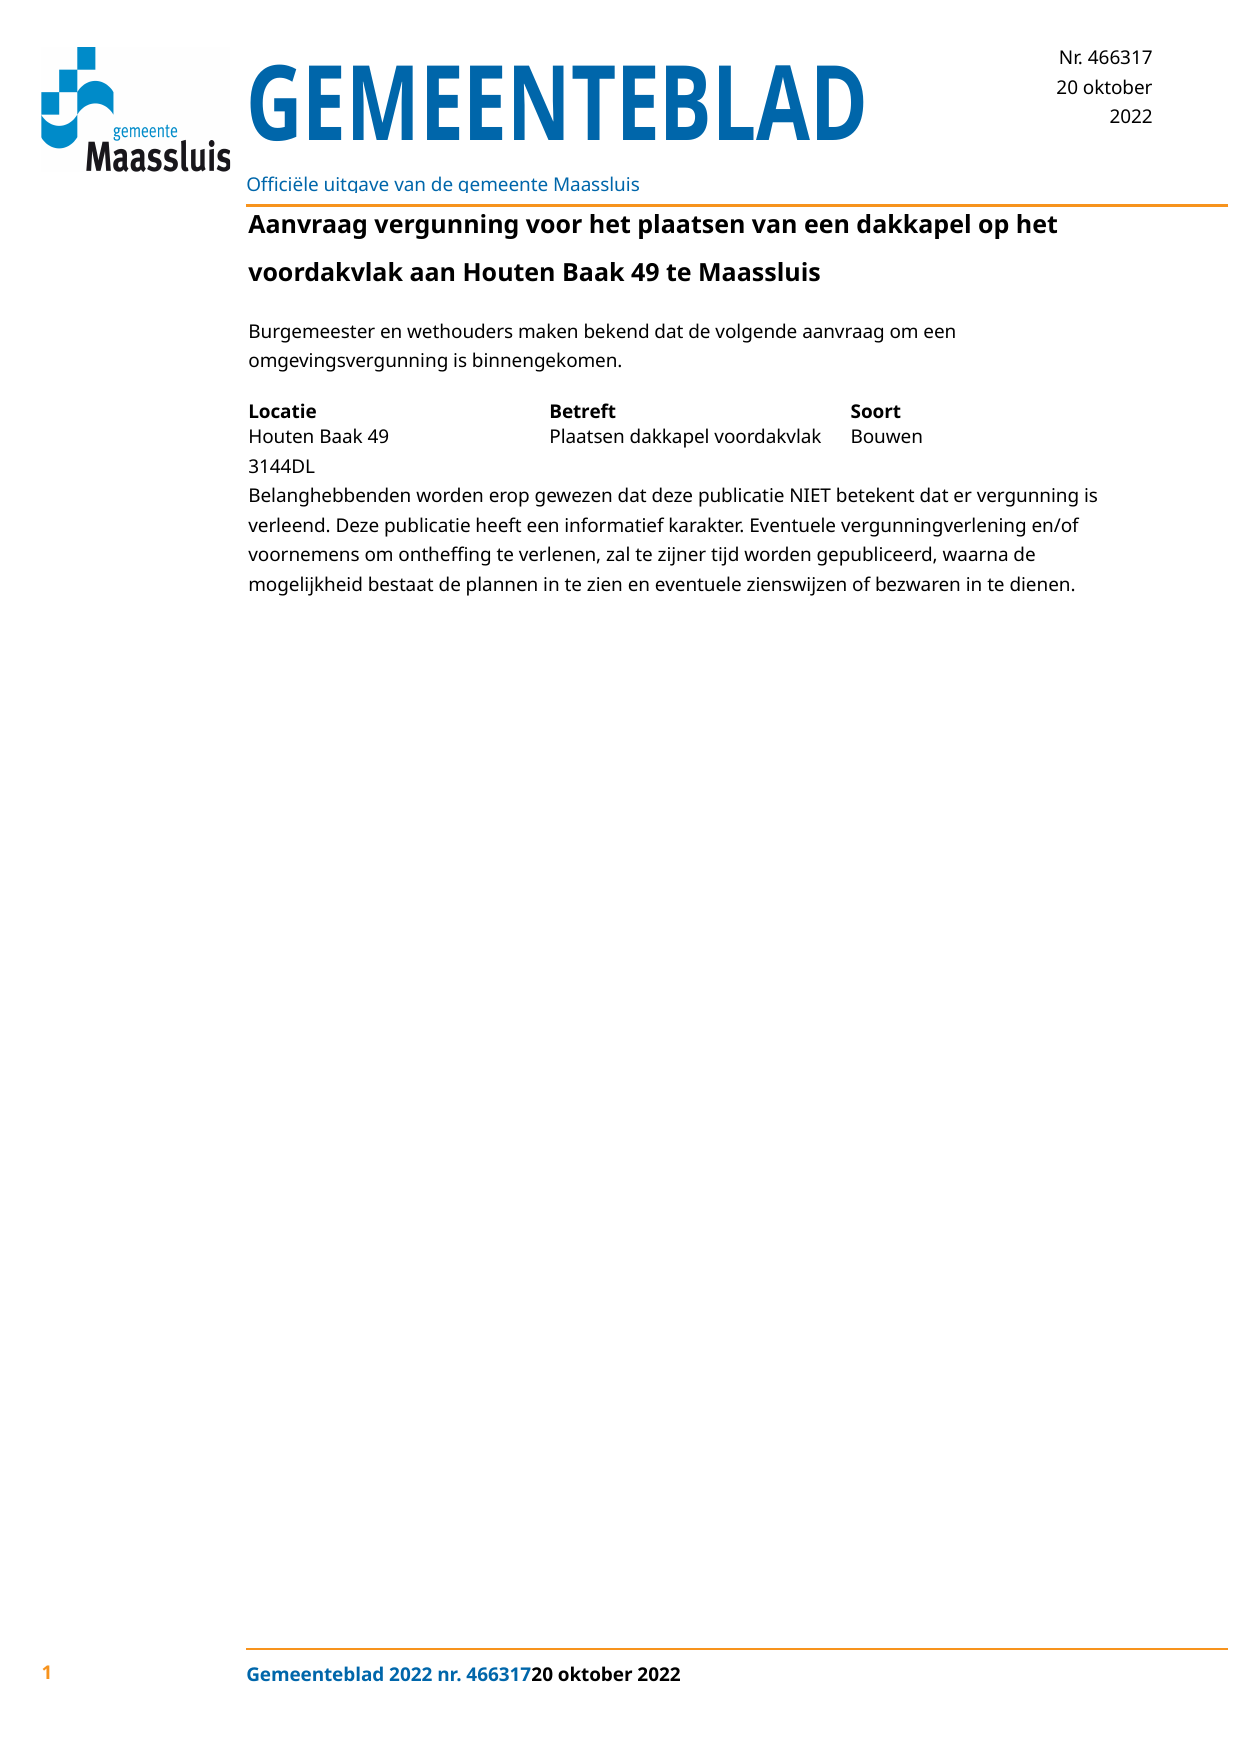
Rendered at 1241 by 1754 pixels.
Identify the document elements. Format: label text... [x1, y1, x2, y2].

table_header Locatie [248, 398, 549, 424]
table_cell Houten Baak 49 3144DL [248, 424, 549, 479]
text Burgemeester en wethouders maken bekend dat de volgende aanvraag om een omgevingsvergunning is binnengekomen. [248, 318, 1152, 373]
table_cell Bouwen [850, 424, 1152, 479]
table_header Betreft [549, 398, 850, 424]
text Aanvraag vergunning voor het plaatsen van een dakkapel op het voordakvlak aan Houten Baak 49 te Maassluis [248, 207, 1152, 288]
text Belanghebbenden worden erop gewezen dat deze publicatie NIET betekent dat er vergunning is verleend. Deze publicatie heeft een informatief karakter. Eventuele vergunningverlening en/of voornemens om ontheffing te verlenen, zal te zijner tijd worden gepubliceerd, waarna de mogelijkheid bestaat de plannen in te zien en eventuele zienswijzen of bezwaren in te dienen. [248, 482, 1152, 597]
table_header Soort [850, 398, 1152, 424]
table_cell Plaatsen dakkapel voordakvlak [549, 424, 850, 479]
picture [41, 47, 231, 172]
picture [41, 47, 77, 92]
